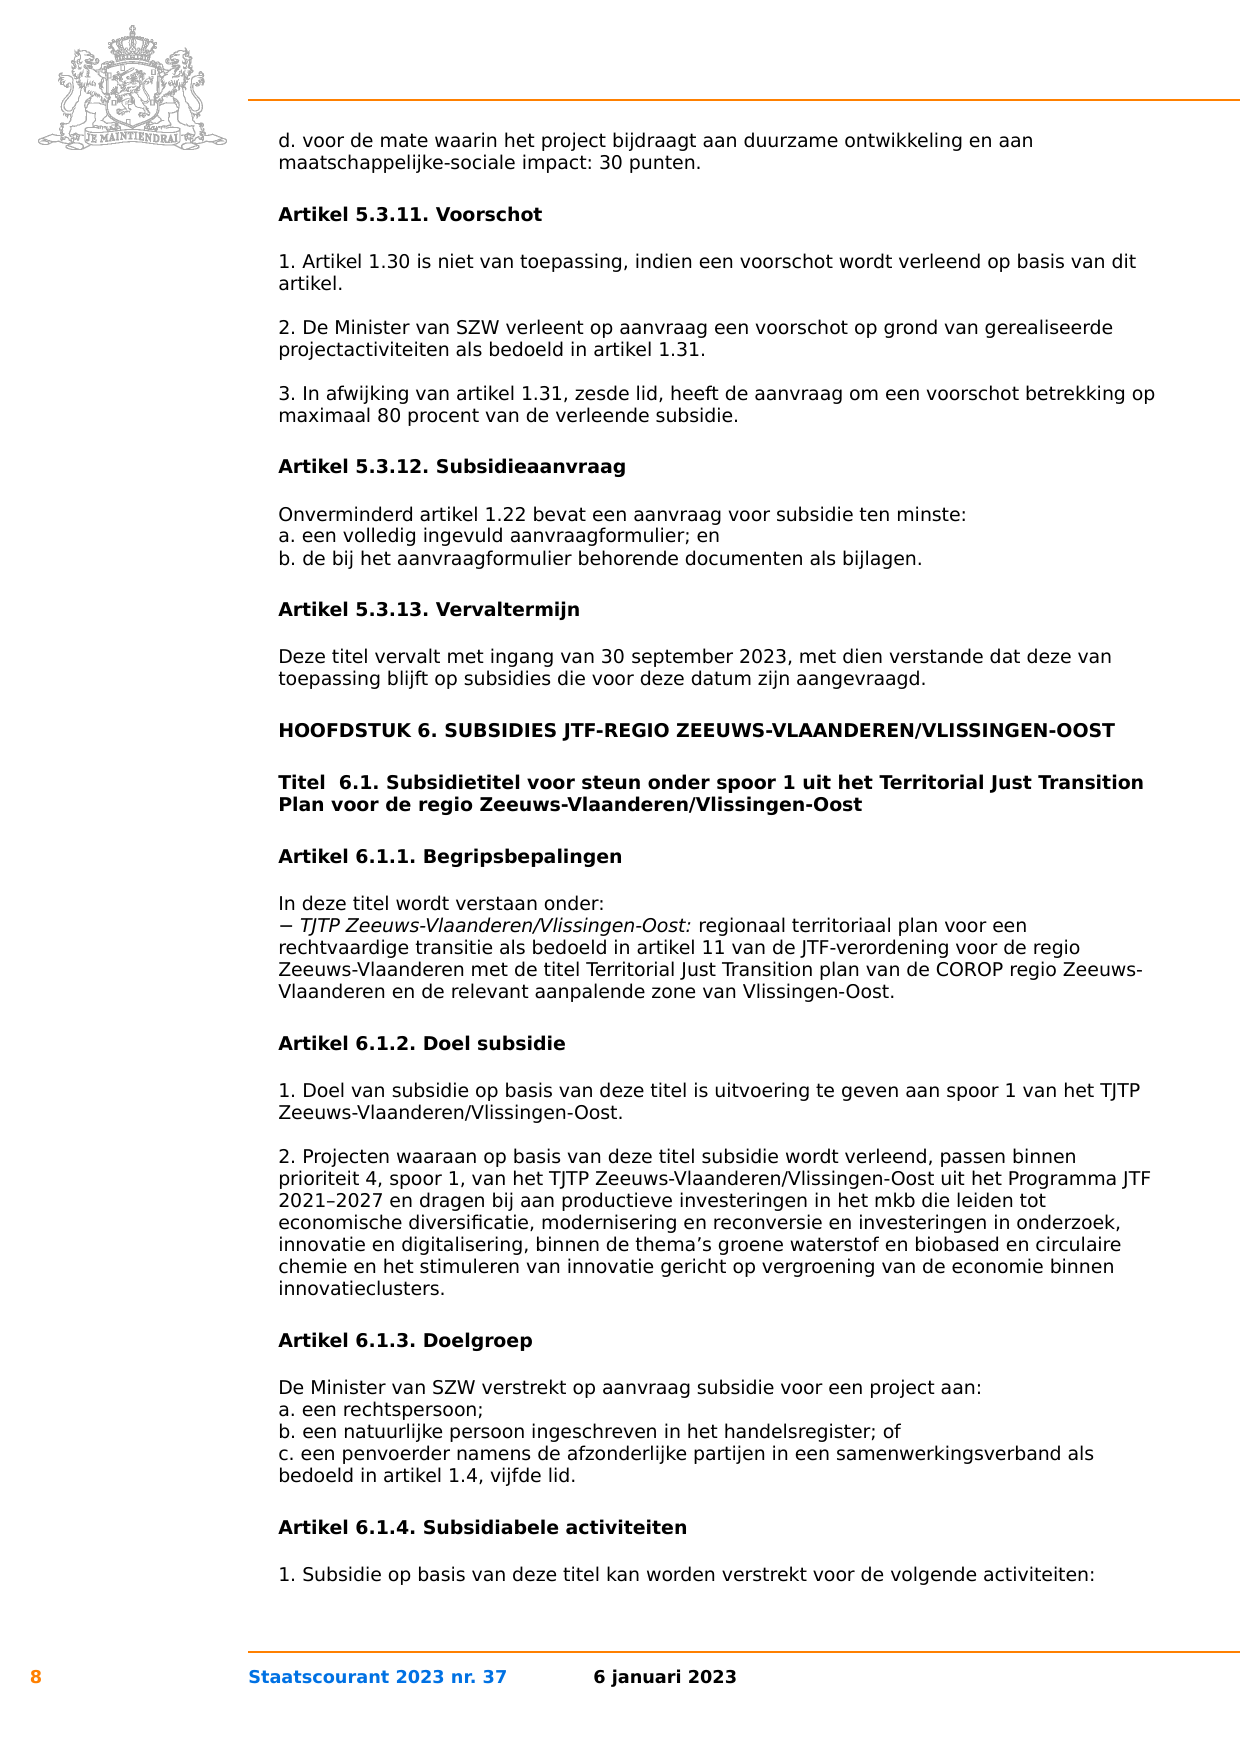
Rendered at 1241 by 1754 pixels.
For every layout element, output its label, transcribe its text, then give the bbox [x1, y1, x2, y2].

text 2. De Minister van SZW verleent op aanvraag een voorschot op grond van gerealiseerde projectactiviteiten als bedoeld in artikel 1.31. [278, 317, 1163, 361]
text b. de bij het aanvraagformulier behorende documenten als bijlagen. [278, 547, 1163, 569]
text b. een natuurlijke persoon ingeschreven in het handelsregister; of [278, 1421, 1163, 1443]
text − TJTP Zeeuws-Vlaanderen/Vlissingen-Oost: regionaal territoriaal plan voor een rechtvaardige transitie als bedoeld in artikel 11 van de JTF-verordening voor de regio Zeeuws-Vlaanderen met de titel Territorial Just Transition plan van de COROP regio Zeeuws-Vlaanderen en de relevant aanpalende zone van Vlissingen-Oost. [278, 915, 1163, 1003]
text 1. Doel van subsidie op basis van deze titel is uitvoering te geven aan spoor 1 van het TJTP Zeeuws-Vlaanderen/Vlissingen-Oost. [278, 1080, 1163, 1124]
subtitle Artikel 5.3.12. Subsidieaanvraag [278, 456, 1163, 478]
text Onverminderd artikel 1.22 bevat een aanvraag voor subsidie ten minste: [278, 503, 1163, 525]
subtitle Artikel 5.3.11. Voorschot [278, 204, 1163, 226]
subtitle Artikel 6.1.3. Doelgroep [278, 1330, 1163, 1352]
text d. voor de mate waarin het project bijdraagt aan duurzame ontwikkeling en aan maatschappelijke-sociale impact: 30 punten. [278, 130, 1163, 174]
text In deze titel wordt verstaan onder: [278, 893, 1163, 915]
subtitle Titel 6.1. Subsidietitel voor steun onder spoor 1 uit het Territorial Just Transition Plan voor de regio Zeeuws-Vlaanderen/Vlissingen-Oost [278, 772, 1163, 816]
subtitle Artikel 6.1.2. Doel subsidie [278, 1033, 1163, 1055]
text a. een rechtspersoon; [278, 1399, 1163, 1421]
text Deze titel vervalt met ingang van 30 september 2023, met dien verstande dat deze van toepassing blijft op subsidies die voor deze datum zijn aangevraagd. [278, 646, 1163, 690]
picture [38, 25, 227, 150]
subtitle HOOFDSTUK 6. SUBSIDIES JTF-REGIO ZEEUWS-VLAANDEREN/VLISSINGEN-OOST [278, 720, 1163, 742]
subtitle Artikel 6.1.4. Subsidiabele activiteiten [278, 1517, 1163, 1539]
text 2. Projecten waaraan op basis van deze titel subsidie wordt verleend, passen binnen prioriteit 4, spoor 1, van het TJTP Zeeuws-Vlaanderen/Vlissingen-Oost uit het Programma JTF 2021–2027 en dragen bij aan productieve investeringen in het mkb die leiden tot economische diversificatie, modernisering en reconversie en investeringen in onderzoek, innovatie en digitalisering, binnen de thema’s groene waterstof en biobased en circulaire chemie en het stimuleren van innovatie gericht op vergroening van de economie binnen innovatieclusters. [278, 1146, 1163, 1300]
subtitle Artikel 5.3.13. Vervaltermijn [278, 599, 1163, 621]
text 3. In afwijking van artikel 1.31, zesde lid, heeft de aanvraag om een voorschot betrekking op maximaal 80 procent van de verleende subsidie. [278, 382, 1163, 426]
subtitle Artikel 6.1.1. Begripsbepalingen [278, 846, 1163, 868]
text 1. Subsidie op basis van deze titel kan worden verstrekt voor de volgende activiteiten: [278, 1564, 1163, 1586]
text c. een penvoerder namens de afzonderlijke partijen in een samenwerkingsverband als bedoeld in artikel 1.4, vijfde lid. [278, 1443, 1163, 1487]
text De Minister van SZW verstrekt op aanvraag subsidie voor een project aan: [278, 1377, 1163, 1399]
text 1. Artikel 1.30 is niet van toepassing, indien een voorschot wordt verleend op basis van dit artikel. [278, 251, 1163, 295]
text a. een volledig ingevuld aanvraagformulier; en [278, 525, 1163, 547]
